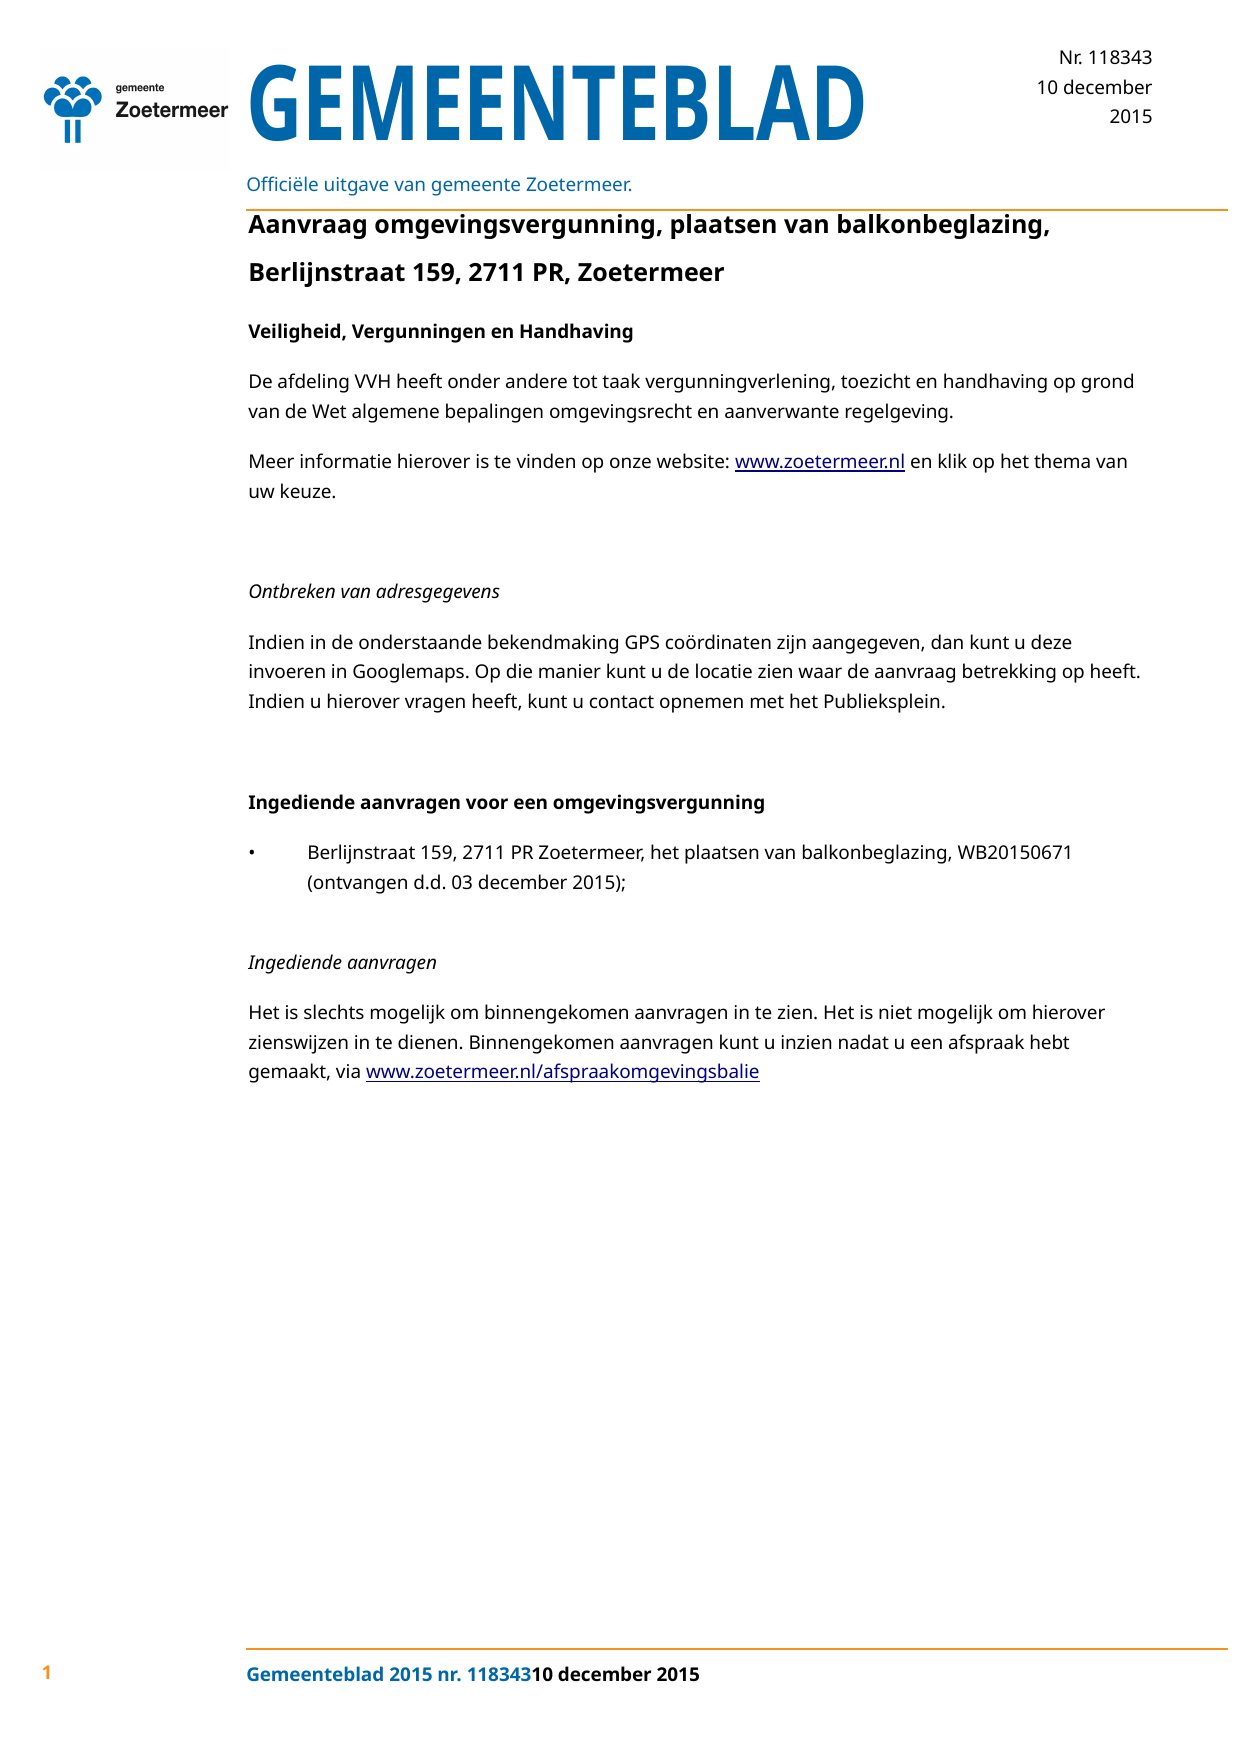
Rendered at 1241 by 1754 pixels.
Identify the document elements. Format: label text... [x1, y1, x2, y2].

text Ingediende aanvragen [248, 949, 1152, 975]
text Indien in de onderstaande bekendmaking GPS coördinaten zijn aangegeven, dan kunt u deze invoeren in Googlemaps. Op die manier kunt u de locatie zien waar de aanvraag betrekking op heeft. Indien u hierover vragen heeft, kunt u contact opnemen met het Publieksplein. [248, 629, 1152, 714]
text Aanvraag omgevingsvergunning, plaatsen van balkonbeglazing, Berlijnstraat 159, 2711 PR, Zoetermeer [248, 211, 1152, 288]
text Veiligheid, Vergunningen en Handhaving [248, 318, 1152, 344]
picture [41, 47, 231, 172]
text De afdeling VVH heeft onder andere tot taak vergunningverlening, toezicht en handhaving op grond van de Wet algemene bepalingen omgevingsrecht en aanverwante regelgeving. [248, 368, 1152, 424]
text Het is slechts mogelijk om binnengekomen aanvragen in te zien. Het is niet mogelijk om hierover zienswijzen in te dienen. Binnengekomen aanvragen kunt u inzien nadat u een afspraak hebt gemaakt, via www.zoetermeer.nl/afspraakomgevingsbalie [248, 999, 1152, 1084]
list Berlijnstraat 159, 2711 PR Zoetermeer, het plaatsen van balkonbeglazing, WB20150671 (ontvangen d.d. 03 december 2015); [248, 839, 1152, 895]
text Ontbreken van adresgegevens [248, 579, 1152, 604]
text Ingediende aanvragen voor een omgevingsvergunning [248, 789, 1152, 815]
text Meer informatie hierover is te vinden op onze website: www.zoetermeer.nl en klik op het thema van uw keuze. [248, 448, 1152, 504]
